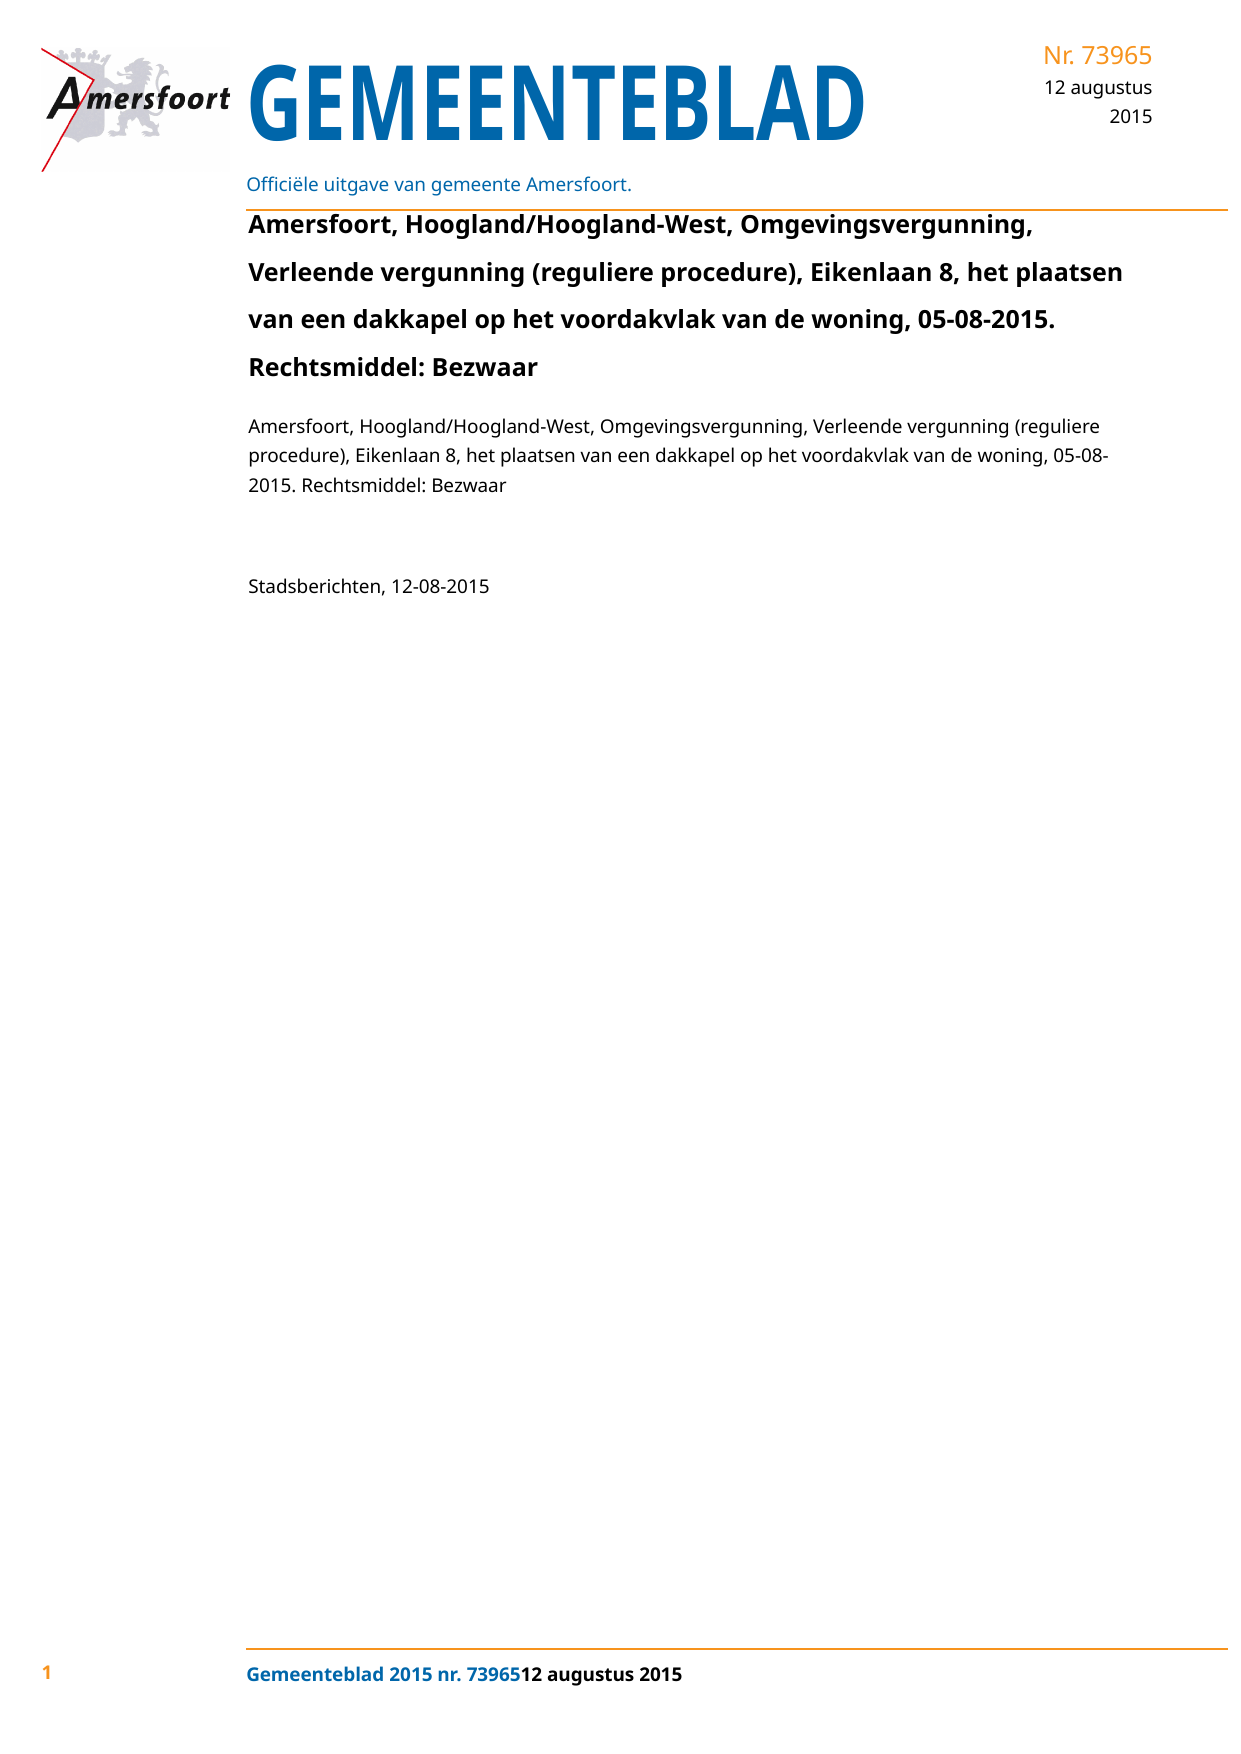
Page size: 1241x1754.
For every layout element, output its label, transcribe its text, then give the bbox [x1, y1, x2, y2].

text Stadsberichten, 12-08-2015 [248, 573, 1152, 599]
text Amersfoort, Hoogland/Hoogland-West, Omgevingsvergunning, Verleende vergunning (reguliere procedure), Eikenlaan 8, het plaatsen van een dakkapel op het voordakvlak van de woning, 05-08-2015. Rechtsmiddel: Bezwaar [248, 211, 1152, 384]
picture [41, 47, 231, 172]
text Amersfoort, Hoogland/Hoogland-West, Omgevingsvergunning, Verleende vergunning (reguliere procedure), Eikenlaan 8, het plaatsen van een dakkapel op het voordakvlak van de woning, 05-08-2015. Rechtsmiddel: Bezwaar [248, 413, 1152, 498]
